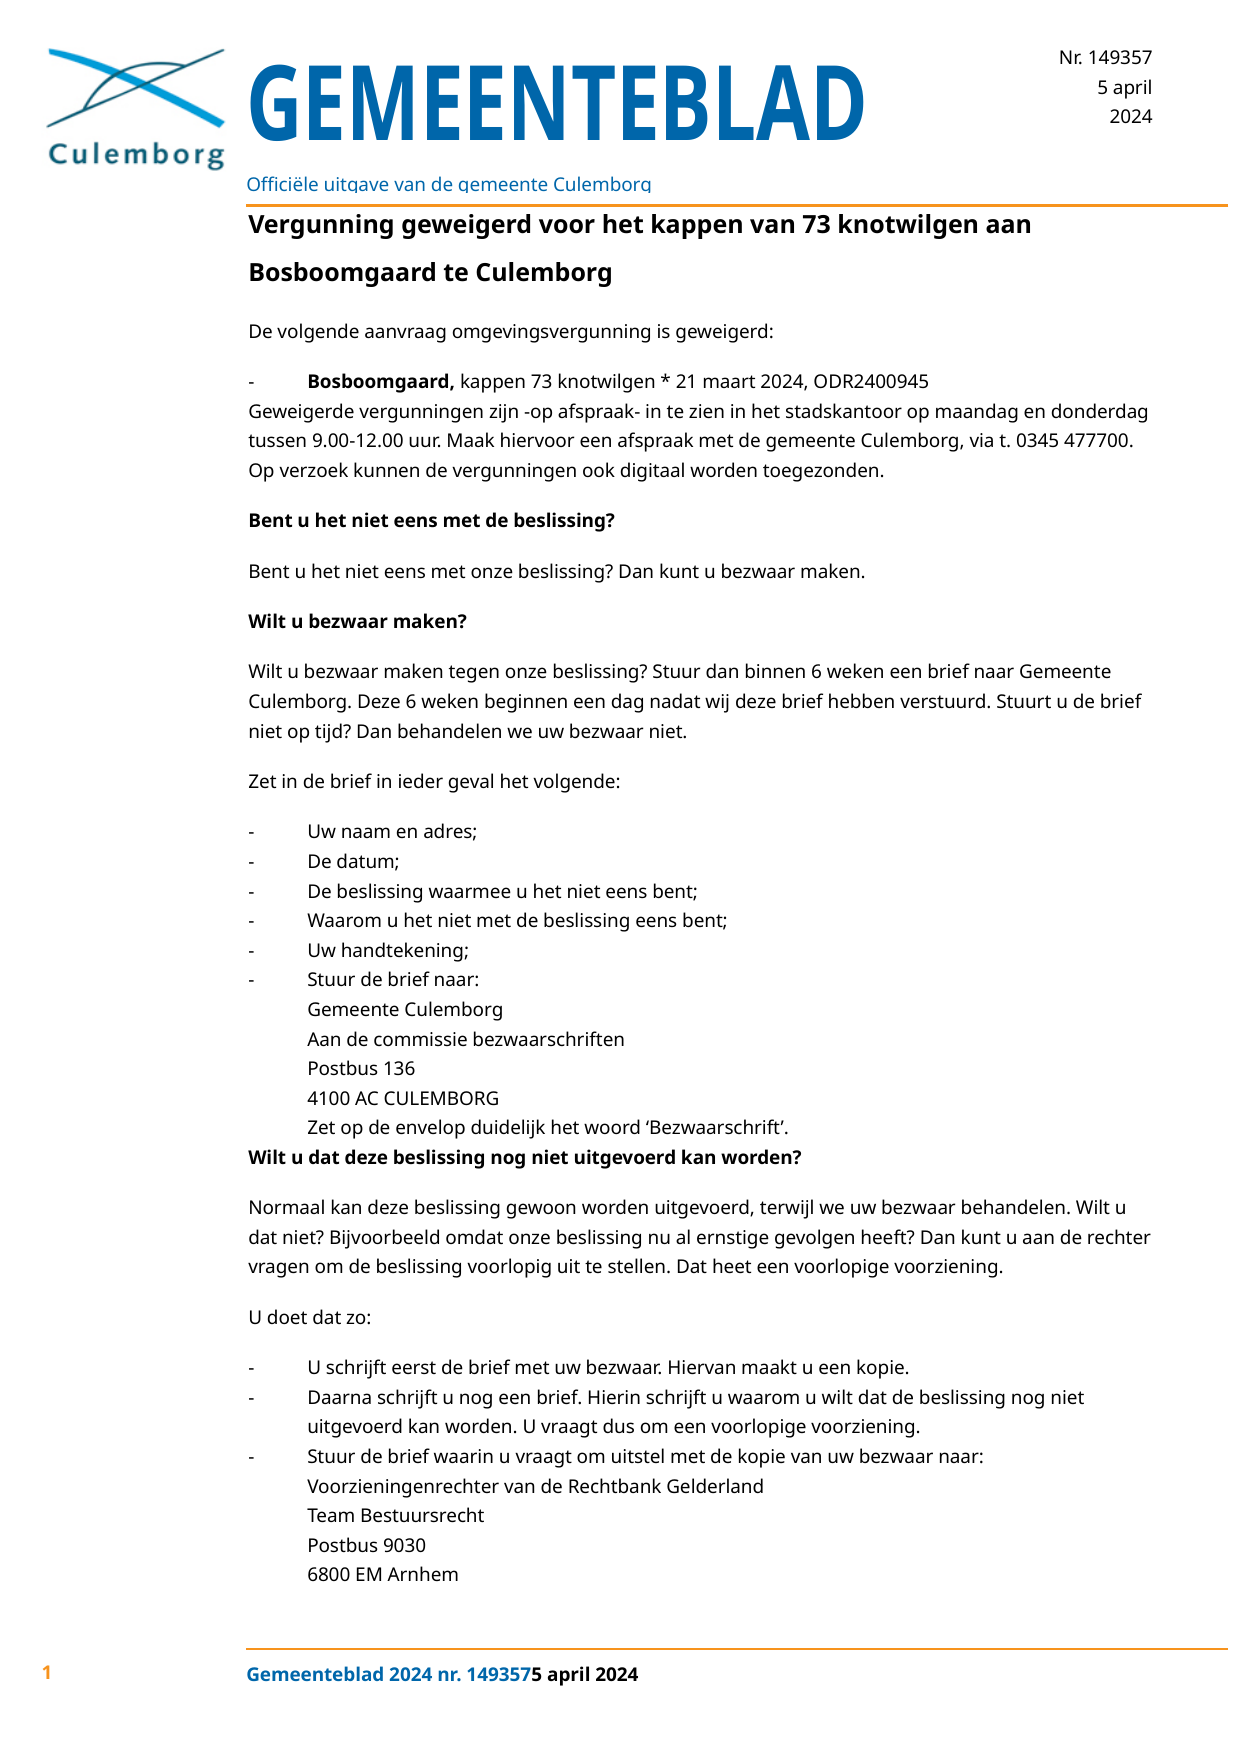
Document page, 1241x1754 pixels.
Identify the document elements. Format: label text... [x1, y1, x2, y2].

list Aan de commissie bezwaarschriften [248, 1026, 1152, 1052]
text Zet in de brief in ieder geval het volgende: [248, 768, 1152, 794]
list Zet op de envelop duidelijk het woord ‘Bezwaarschrift’. [248, 1114, 1152, 1140]
list Team Bestuursrecht [248, 1502, 1152, 1528]
list Stuur de brief naar: [248, 967, 1152, 992]
list Daarna schrijft u nog een brief. Hierin schrijft u waarom u wilt dat de beslissing nog niet uitgevoerd kan worden. U vraagt dus om een voorlopige voorziening. [248, 1384, 1152, 1439]
list De datum; [248, 848, 1152, 874]
text Vergunning geweigerd voor het kappen van 73 knotwilgen aan Bosboomgaard te Culemborg [248, 207, 1152, 288]
text De volgende aanvraag omgevingsvergunning is geweigerd: [248, 318, 1152, 344]
text Geweigerde vergunningen zijn -op afspraak- in te zien in het stadskantoor op maandag en donderdag tussen 9.00-12.00 uur. Maak hiervoor een afspraak met de gemeente Culemborg, via t. 0345 477700. Op verzoek kunnen de vergunningen ook digitaal worden toegezonden. [248, 398, 1152, 483]
list 6800 EM Arnhem [248, 1562, 1152, 1587]
text Normaal kan deze beslissing gewoon worden uitgevoerd, terwijl we uw bezwaar behandelen. Wilt u dat niet? Bijvoorbeeld omdat onze beslissing nu al ernstige gevolgen heeft? Dan kunt u aan de rechter vragen om de beslissing voorlopig uit te stellen. Dat heet een voorlopige voorziening. [248, 1194, 1152, 1279]
picture [41, 47, 231, 172]
text Bent u het niet eens met onze beslissing? Dan kunt u bezwaar maken. [248, 558, 1152, 584]
text Wilt u bezwaar maken? [248, 608, 1152, 634]
list Postbus 9030 [248, 1532, 1152, 1558]
list 4100 AC CULEMBORG [248, 1085, 1152, 1111]
text U doet dat zo: [248, 1304, 1152, 1330]
list Postbus 136 [248, 1055, 1152, 1081]
list U schrijft eerst de brief met uw bezwaar. Hiervan maakt u een kopie. [248, 1354, 1152, 1380]
text Wilt u dat deze beslissing nog niet uitgevoerd kan worden? [248, 1144, 1152, 1170]
list Bosboomgaard, kappen 73 knotwilgen * 21 maart 2024, ODR2400945 [248, 368, 1152, 394]
list Uw handtekening; [248, 937, 1152, 963]
list Gemeente Culemborg [248, 996, 1152, 1022]
list Voorzieningenrechter van de Rechtbank Gelderland [248, 1473, 1152, 1499]
list De beslissing waarmee u het niet eens bent; [248, 878, 1152, 904]
list Stuur de brief waarin u vraagt om uitstel met de kopie van uw bezwaar naar: [248, 1443, 1152, 1469]
text Bent u het niet eens met de beslissing? [248, 507, 1152, 533]
list Waarom u het niet met de beslissing eens bent; [248, 907, 1152, 933]
list Uw naam en adres; [248, 819, 1152, 844]
text Wilt u bezwaar maken tegen onze beslissing? Stuur dan binnen 6 weken een brief naar Gemeente Culemborg. Deze 6 weken beginnen een dag nadat wij deze brief hebben verstuurd. Stuurt u de brief niet op tijd? Dan behandelen we uw bezwaar niet. [248, 659, 1152, 744]
